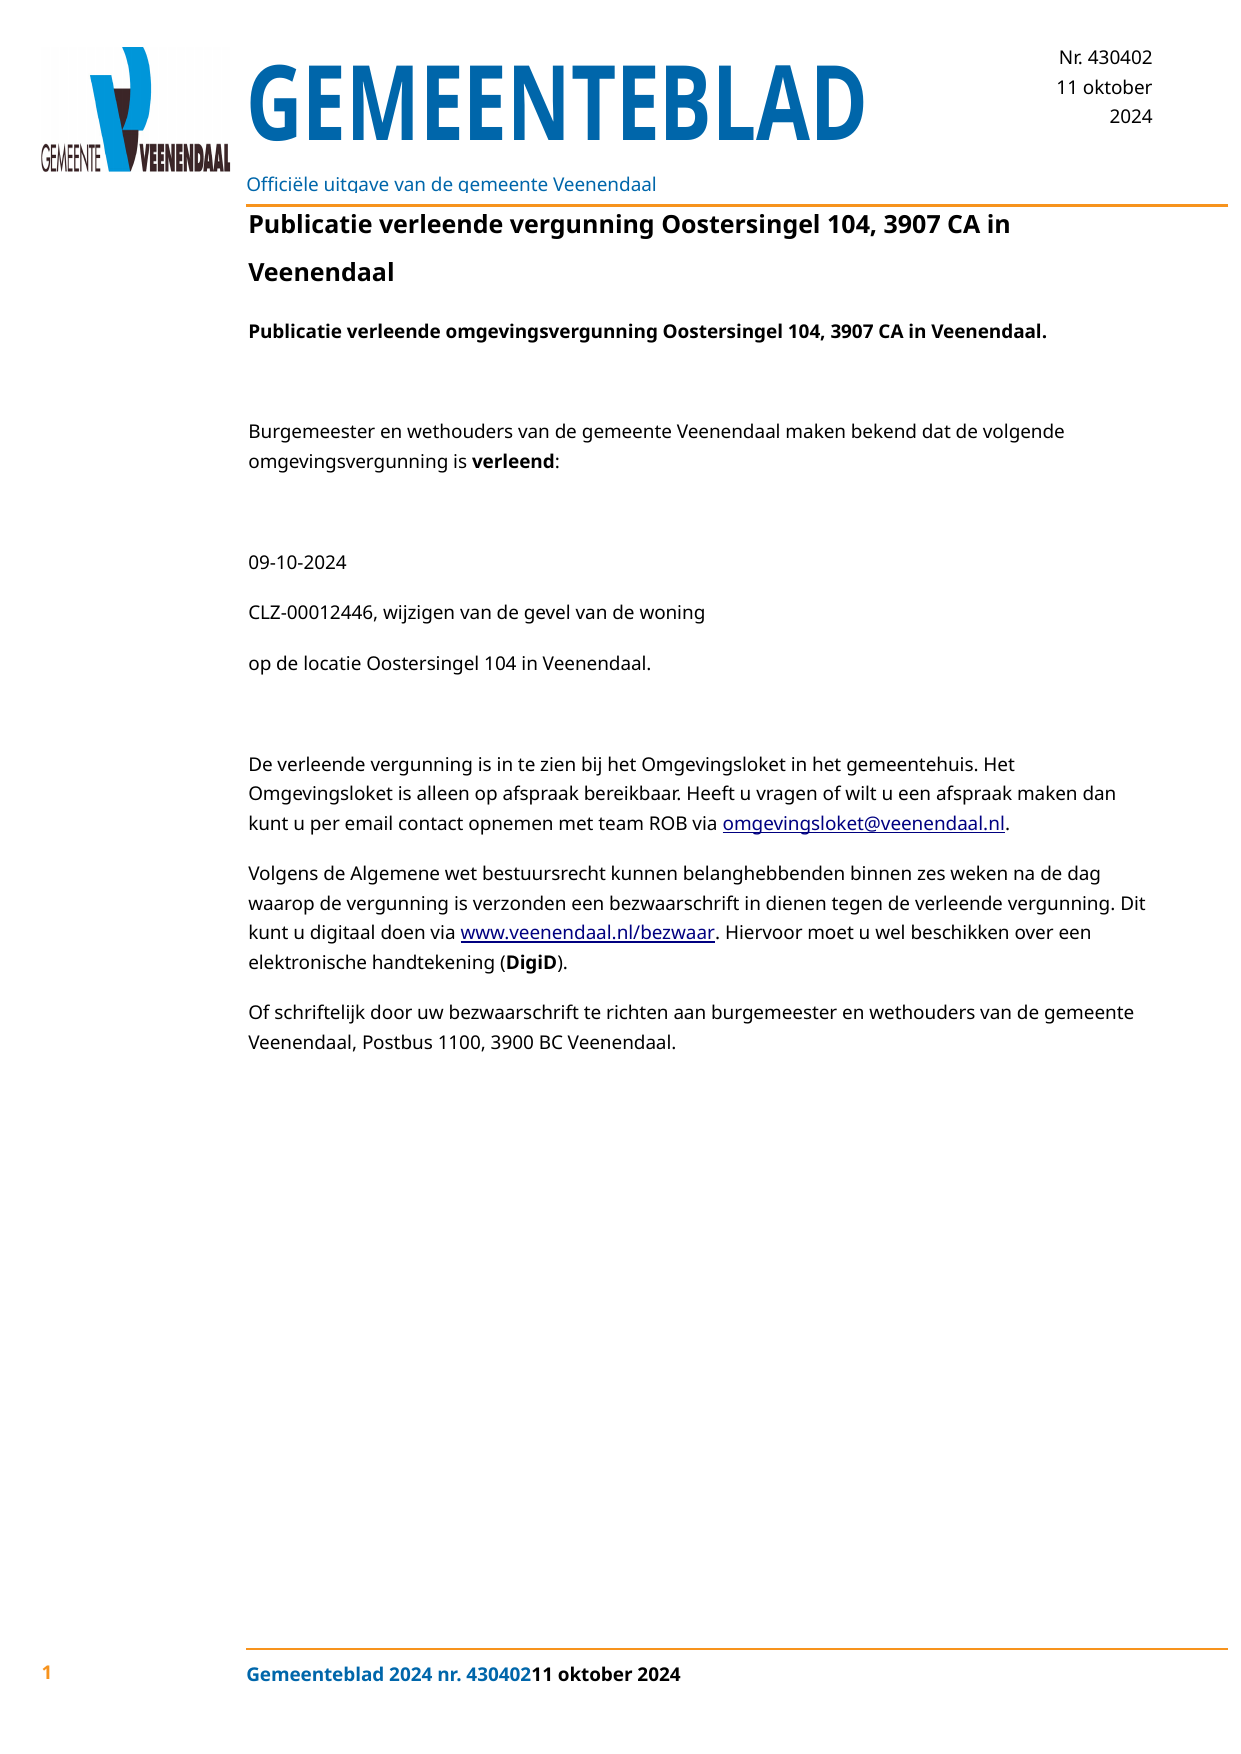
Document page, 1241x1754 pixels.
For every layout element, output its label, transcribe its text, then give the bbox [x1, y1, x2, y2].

text Of schriftelijk door uw bezwaarschrift te richten aan burgemeester en wethouders van de gemeente Veenendaal, Postbus 1100, 3900 BC Veenendaal. [248, 999, 1152, 1055]
picture [41, 47, 130, 172]
picture [123, 47, 231, 172]
text Volgens de Algemene wet bestuursrecht kunnen belanghebbenden binnen zes weken na de dag waarop de vergunning is verzonden een bezwaarschrift in dienen tegen de verleende vergunning. Dit kunt u digitaal doen via www.veenendaal.nl/bezwaar. Hiervoor moet u wel beschikken over een elektronische handtekening (DigiD). [248, 860, 1152, 975]
text 09-10-2024 [248, 549, 1152, 575]
text Publicatie verleende omgevingsvergunning Oostersingel 104, 3907 CA in Veenendaal. [248, 318, 1152, 344]
text Publicatie verleende vergunning Oostersingel 104, 3907 CA in Veenendaal [248, 207, 1152, 288]
text De verleende vergunning is in te zien bij het Omgevingsloket in het gemeentehuis. Het Omgevingsloket is alleen op afspraak bereikbaar. Heeft u vragen of wilt u een afspraak maken dan kunt u per email contact opnemen met team ROB via omgevingsloket@veenendaal.nl. [248, 751, 1152, 836]
text CLZ-00012446, wijzigen van de gevel van de woning [248, 599, 1152, 625]
text op de locatie Oostersingel 104 in Veenendaal. [248, 650, 1152, 676]
text Burgemeester en wethouders van de gemeente Veenendaal maken bekend dat de volgende omgevingsvergunning is verleend: [248, 419, 1152, 474]
